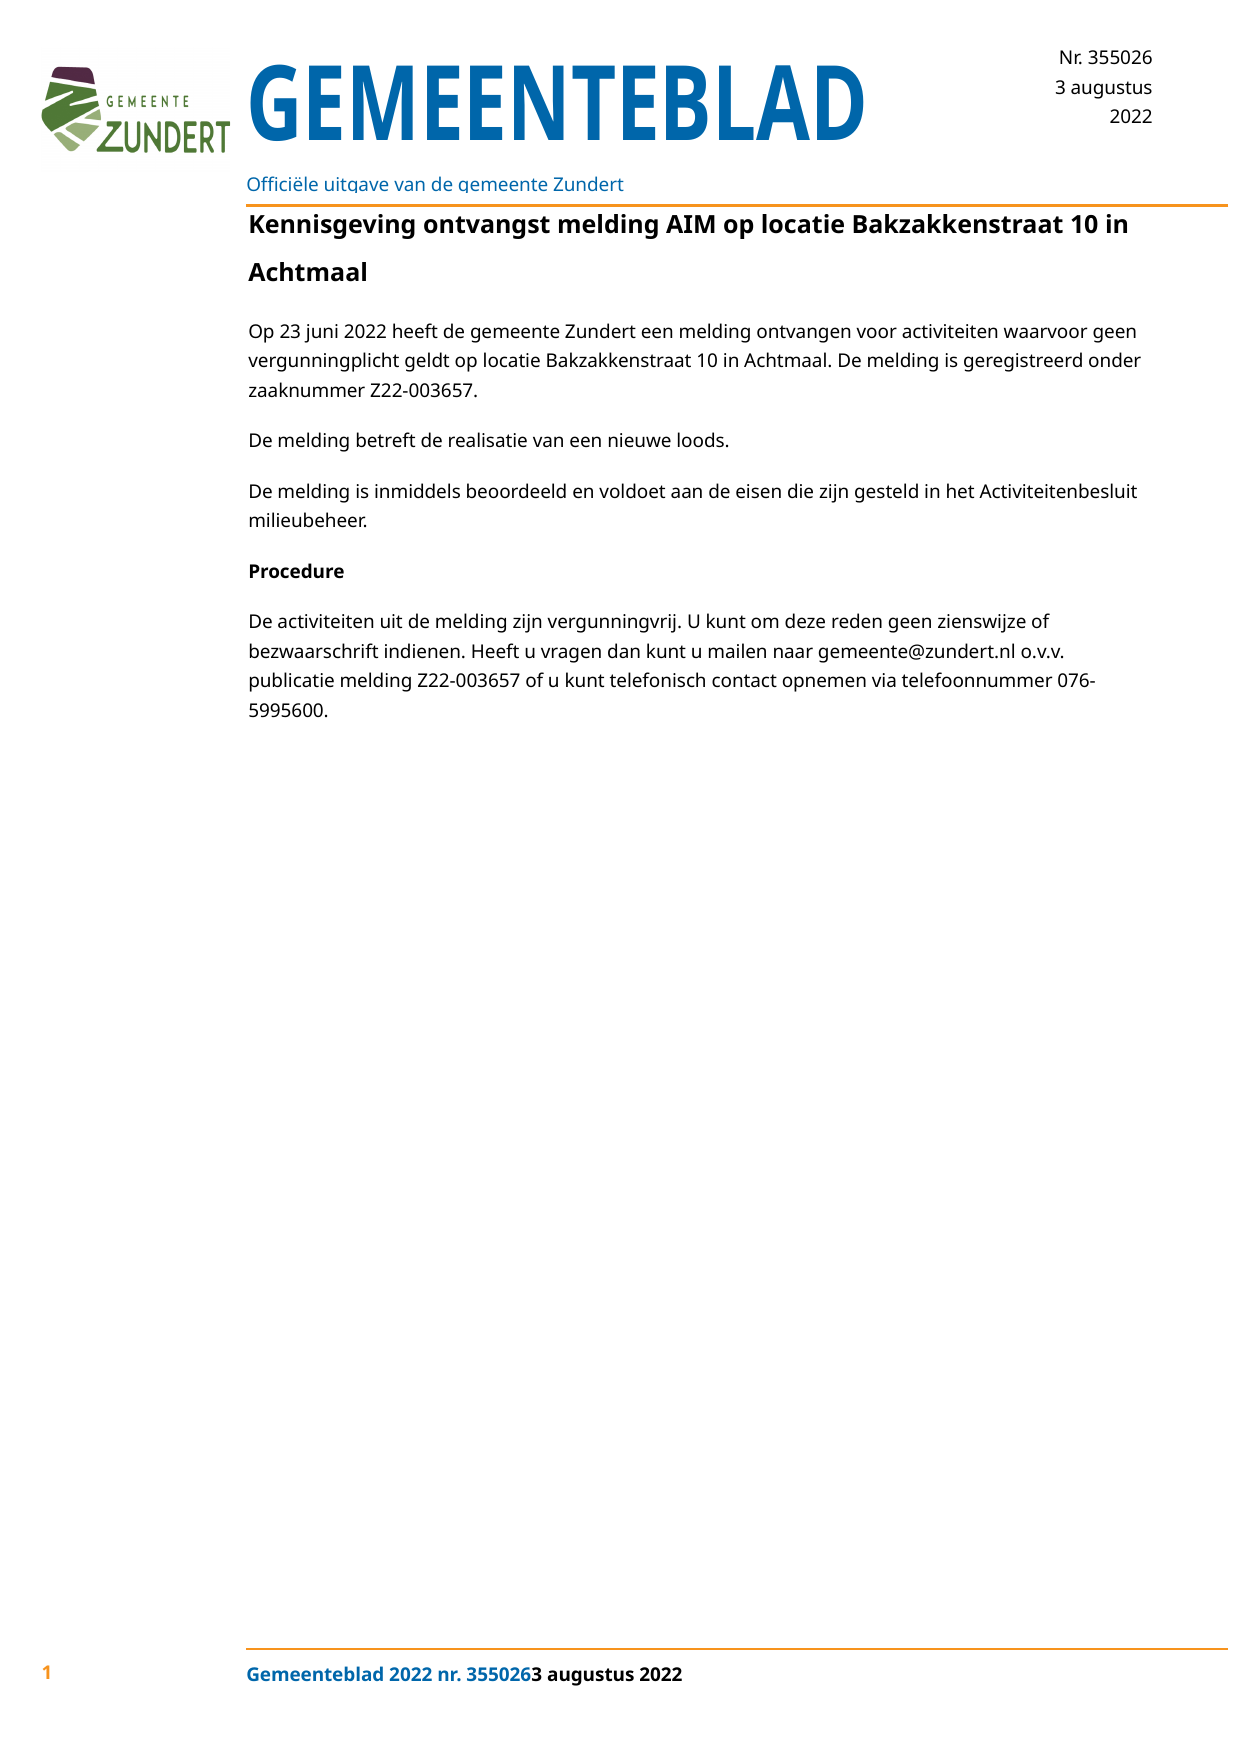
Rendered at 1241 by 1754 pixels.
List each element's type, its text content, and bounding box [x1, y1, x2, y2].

text Procedure [248, 558, 1152, 584]
picture [41, 47, 231, 172]
text Kennisgeving ontvangst melding AIM op locatie Bakzakkenstraat 10 in Achtmaal [248, 207, 1152, 288]
text Op 23 juni 2022 heeft de gemeente Zundert een melding ontvangen voor activiteiten waarvoor geen vergunningplicht geldt op locatie Bakzakkenstraat 10 in Achtmaal. De melding is geregistreerd onder zaaknummer Z22-003657. [248, 318, 1152, 403]
text De activiteiten uit de melding zijn vergunningvrij. U kunt om deze reden geen zienswijze of bezwaarschrift indienen. Heeft u vragen dan kunt u mailen naar gemeente@zundert.nl o.v.v. publicatie melding Z22-003657 of u kunt telefonisch contact opnemen via telefoonnummer 076-5995600. [248, 608, 1152, 723]
text De melding betreft de realisatie van een nieuwe loods. [248, 427, 1152, 453]
text De melding is inmiddels beoordeeld en voldoet aan de eisen die zijn gesteld in het Activiteitenbesluit milieubeheer. [248, 478, 1152, 533]
